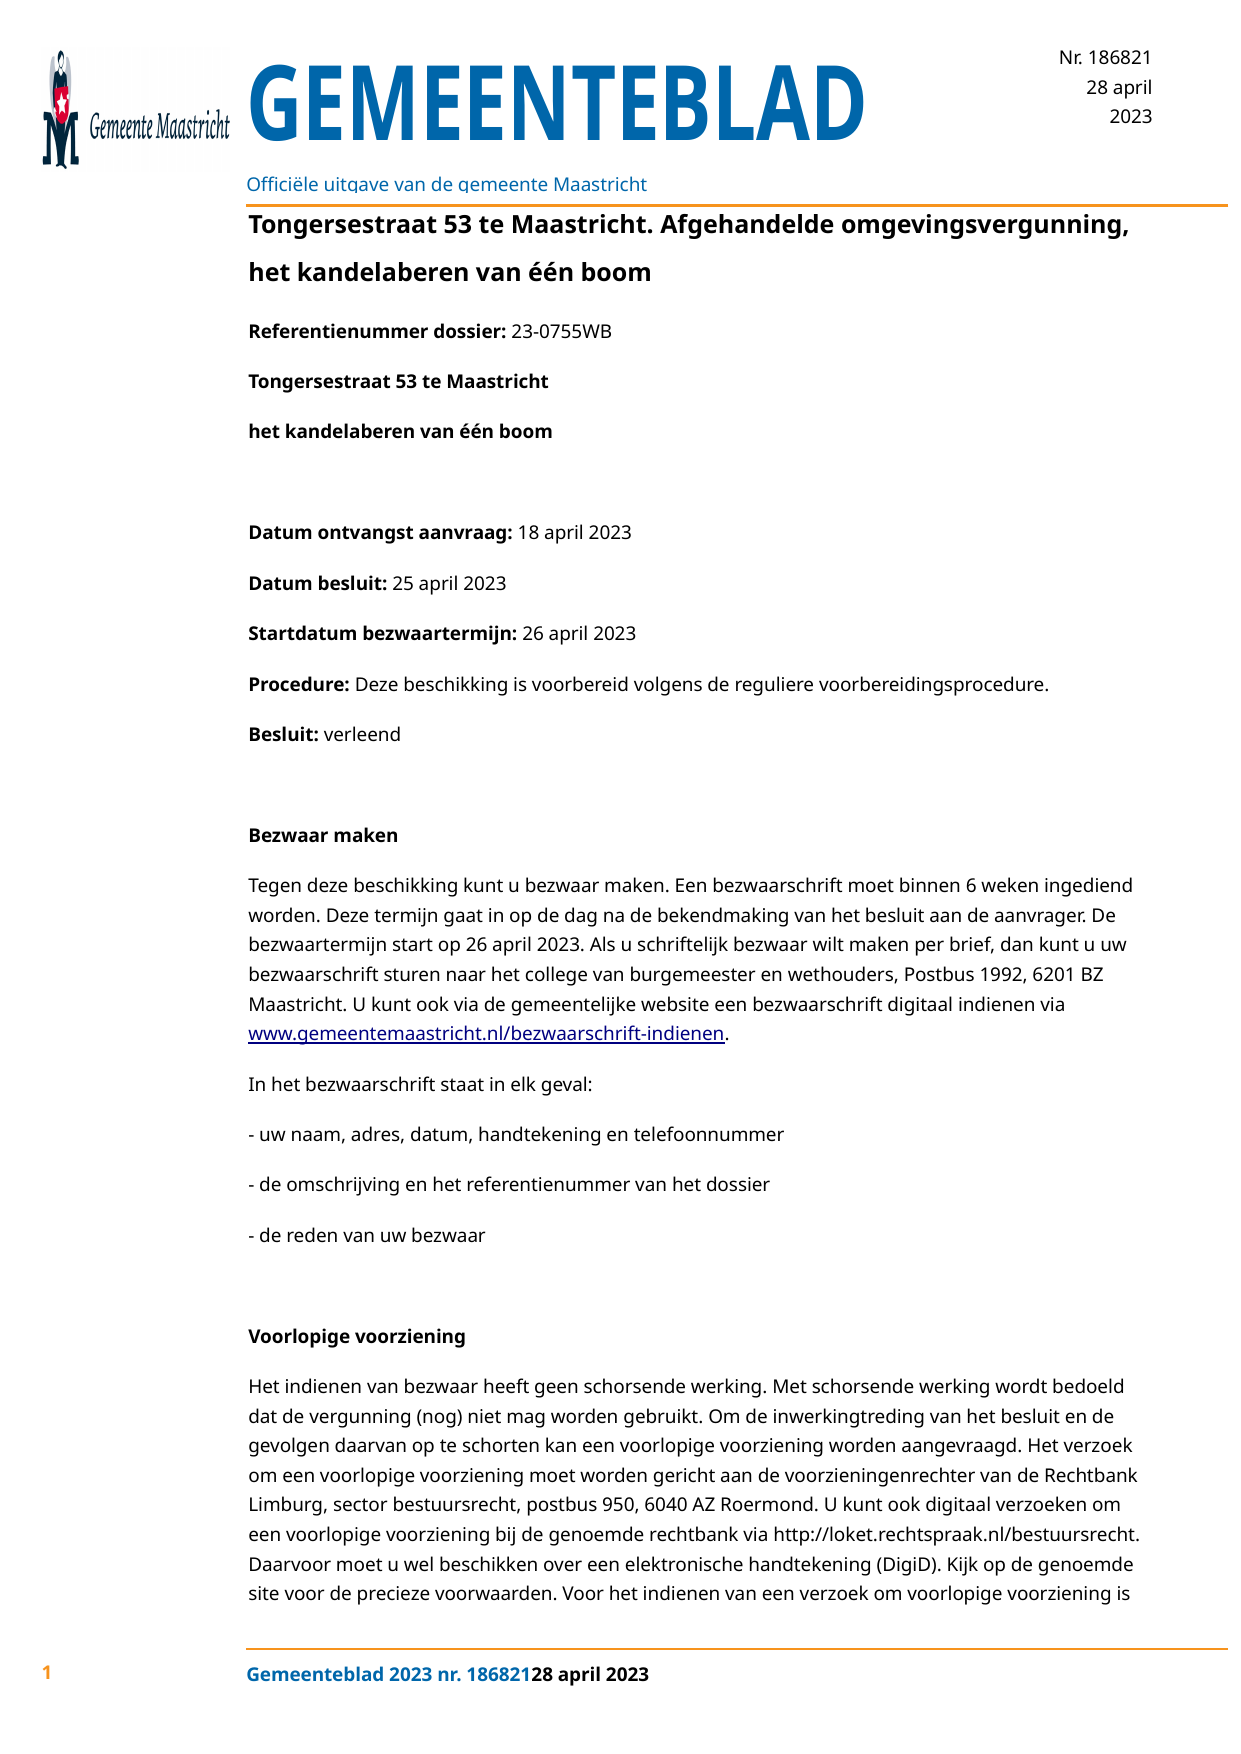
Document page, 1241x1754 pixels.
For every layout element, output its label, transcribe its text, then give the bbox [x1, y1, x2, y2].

text Besluit: verleend [248, 721, 1152, 747]
text Datum besluit: 25 april 2023 [248, 570, 1152, 596]
text Startdatum bezwaartermijn: 26 april 2023 [248, 620, 1152, 646]
text - uw naam, adres, datum, handtekening en telefoonnummer [248, 1121, 1152, 1147]
text Datum ontvangst aanvraag: 18 april 2023 [248, 519, 1152, 545]
text Referentienummer dossier: 23-0755WB [248, 318, 1152, 344]
text - de omschrijving en het referentienummer van het dossier [248, 1172, 1152, 1197]
text Tongersestraat 53 te Maastricht [248, 368, 1152, 394]
text Het indienen van bezwaar heeft geen schorsende werking. Met schorsende werking wordt bedoeld dat de vergunning (nog) niet mag worden gebruikt. Om de inwerkingtreding van het besluit en de gevolgen daarvan op te schorten kan een voorlopige voorziening worden aangevraagd. Het verzoek om een voorlopige voorziening moet worden gericht aan de voorzieningenrechter van de Rechtbank Limburg, sector bestuursrecht, postbus 950, 6040 AZ Roermond. U kunt ook digitaal verzoeken om een voorlopige voorziening bij de genoemde rechtbank via http://loket.rechtspraak.nl/bestuursrecht. Daarvoor moet u wel beschikken over een elektronische handtekening (DigiD). Kijk op de genoemde site voor de precieze voorwaarden. Voor het indienen van een verzoek om voorlopige voorziening is [248, 1373, 1152, 1606]
text Procedure: Deze beschikking is voorbereid volgens de reguliere voorbereidingsprocedure. [248, 671, 1152, 697]
text het kandelaberen van één boom [248, 419, 1152, 444]
text Voorlopige voorziening [248, 1323, 1152, 1349]
text Tegen deze beschikking kunt u bezwaar maken. Een bezwaarschrift moet binnen 6 weken ingediend worden. Deze termijn gaat in op de dag na de bekendmaking van het besluit aan de aanvrager. De bezwaartermijn start op 26 april 2023. Als u schriftelijk bezwaar wilt maken per brief, dan kunt u uw bezwaarschrift sturen naar het college van burgemeester en wethouders, Postbus 1992, 6201 BZ Maastricht. U kunt ook via de gemeentelijke website een bezwaarschrift digitaal indienen via www.gemeentemaastricht.nl/bezwaarschrift-indienen. [248, 872, 1152, 1046]
text Bezwaar maken [248, 822, 1152, 848]
text - de reden van uw bezwaar [248, 1222, 1152, 1248]
picture [41, 47, 231, 172]
text Tongersestraat 53 te Maastricht. Afgehandelde omgevingsvergunning, het kandelaberen van één boom [248, 207, 1152, 288]
text In het bezwaarschrift staat in elk geval: [248, 1071, 1152, 1097]
